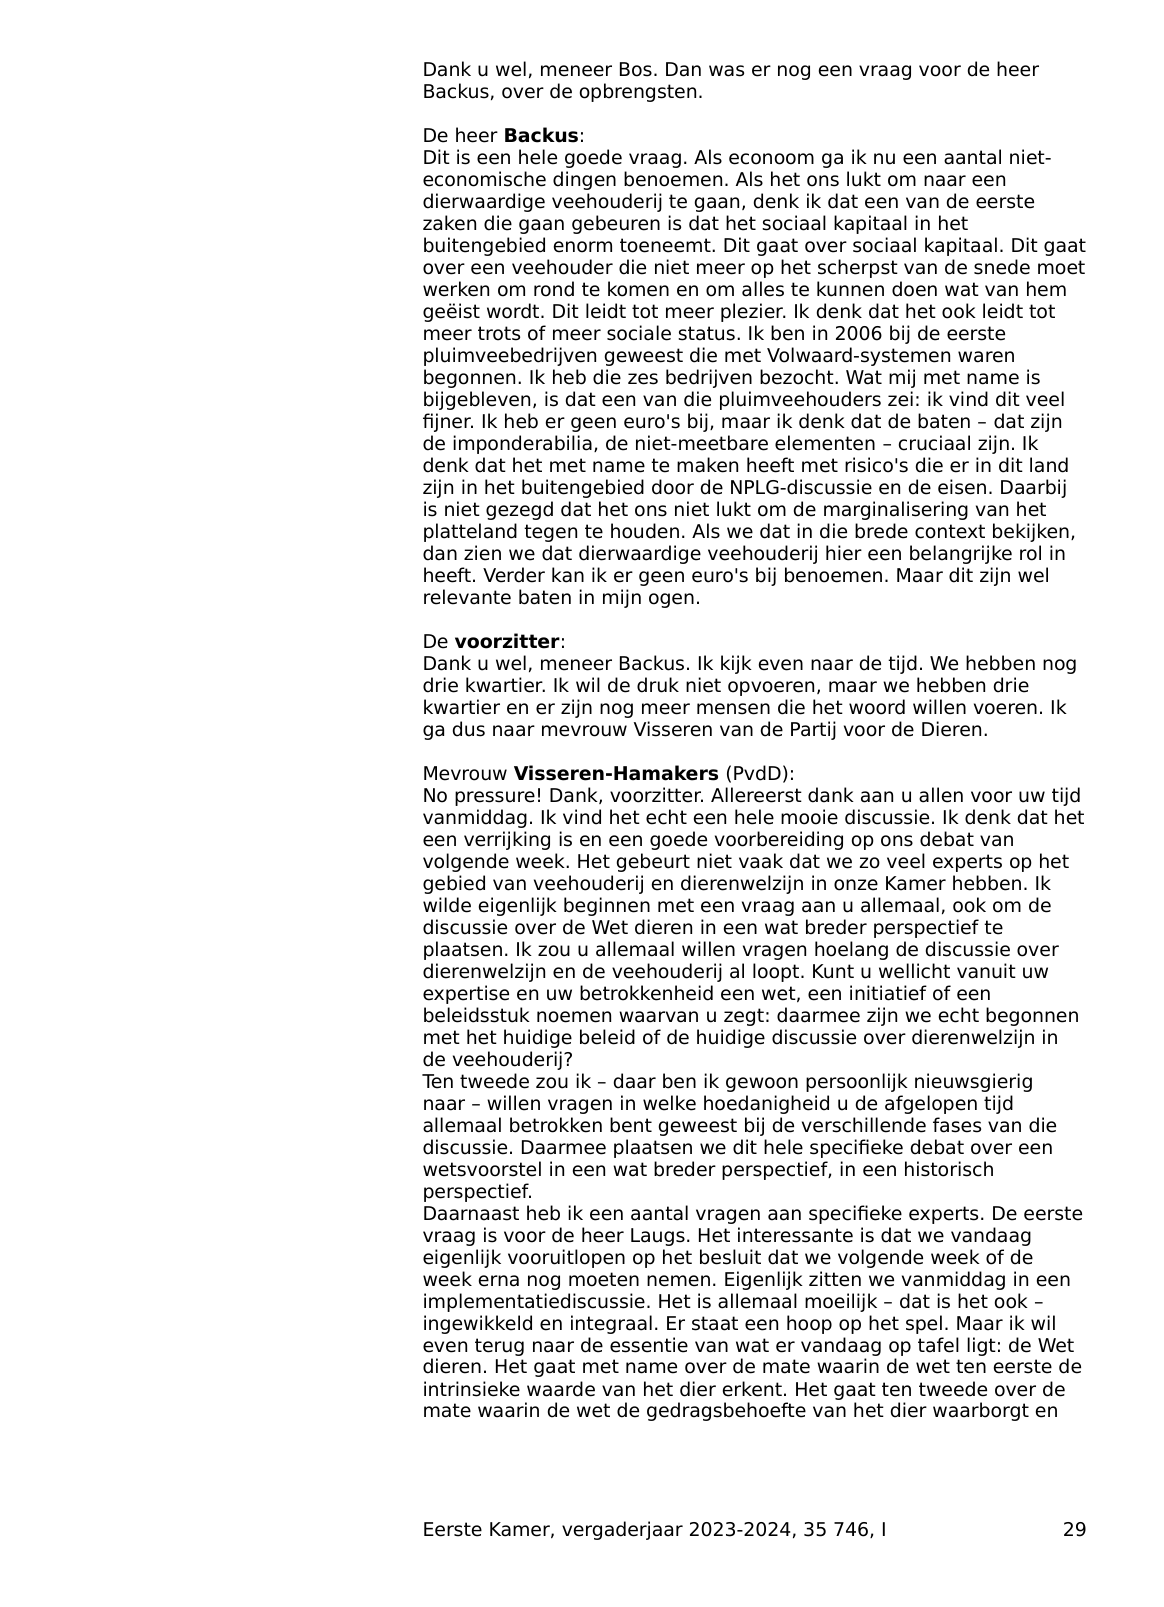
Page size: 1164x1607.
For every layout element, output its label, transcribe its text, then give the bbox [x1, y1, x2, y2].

text Dank u wel, meneer Bos. Dan was er nog een vraag voor de heer Backus, over de opbrengsten. [422, 59, 1087, 103]
text Dit is een hele goede vraag. Als econoom ga ik nu een aantal niet-economische dingen benoemen. Als het ons lukt om naar een dierwaardige veehouderij te gaan, denk ik dat een van de eerste zaken die gaan gebeuren is dat het sociaal kapitaal in het buitengebied enorm toeneemt. Dit gaat over sociaal kapitaal. Dit gaat over een veehouder die niet meer op het scherpst van de snede moet werken om rond te komen en om alles te kunnen doen wat van hem geëist wordt. Dit leidt tot meer plezier. Ik denk dat het ook leidt tot meer trots of meer sociale status. Ik ben in 2006 bij de eerste pluimveebedrijven geweest die met Volwaard-systemen waren begonnen. Ik heb die zes bedrijven bezocht. Wat mij met name is bijgebleven, is dat een van die pluimveehouders zei: ik vind dit veel fijner. Ik heb er geen euro's bij, maar ik denk dat de baten – dat zijn de imponderabilia, de niet-meetbare elementen – cruciaal zijn. Ik denk dat het met name te maken heeft met risico's die er in dit land zijn in het buitengebied door de NPLG-discussie en de eisen. Daarbij is niet gezegd dat het ons niet lukt om de marginalisering van het platteland tegen te houden. Als we dat in die brede context bekijken, dan zien we dat dierwaardige veehouderij hier een belangrijke rol in heeft. Verder kan ik er geen euro's bij benoemen. Maar dit zijn wel relevante baten in mijn ogen. [422, 147, 1087, 609]
text Dank u wel, meneer Backus. Ik kijk even naar de tijd. We hebben nog drie kwartier. Ik wil de druk niet opvoeren, maar we hebben drie kwartier en er zijn nog meer mensen die het woord willen voeren. Ik ga dus naar mevrouw Visseren van de Partij voor de Dieren. [422, 653, 1087, 741]
text No pressure! Dank, voorzitter. Allereerst dank aan u allen voor uw tijd vanmiddag. Ik vind het echt een hele mooie discussie. Ik denk dat het een verrijking is en een goede voorbereiding op ons debat van volgende week. Het gebeurt niet vaak dat we zo veel experts op het gebied van veehouderij en dierenwelzijn in onze Kamer hebben. Ik wilde eigenlijk beginnen met een vraag aan u allemaal, ook om de discussie over de Wet dieren in een wat breder perspectief te plaatsen. Ik zou u allemaal willen vragen hoelang de discussie over dierenwelzijn en de veehouderij al loopt. Kunt u wellicht vanuit uw expertise en uw betrokkenheid een wet, een initiatief of een beleidsstuk noemen waarvan u zegt: daarmee zijn we echt begonnen met het huidige beleid of de huidige discussie over dierenwelzijn in de veehouderij? [422, 785, 1087, 1071]
text De voorzitter: [422, 631, 1087, 653]
text Daarnaast heb ik een aantal vragen aan specifieke experts. De eerste vraag is voor de heer Laugs. Het interessante is dat we vandaag eigenlijk vooruitlopen op het besluit dat we volgende week of de week erna nog moeten nemen. Eigenlijk zitten we vanmiddag in een implementatiediscussie. Het is allemaal moeilijk – dat is het ook – ingewikkeld en integraal. Er staat een hoop op het spel. Maar ik wil even terug naar de essentie van wat er vandaag op tafel ligt: de Wet dieren. Het gaat met name over de mate waarin de wet ten eerste de intrinsieke waarde van het dier erkent. Het gaat ten tweede over de mate waarin de wet de gedragsbehoefte van het dier waarborgt en [422, 1203, 1087, 1422]
text Ten tweede zou ik – daar ben ik gewoon persoonlijk nieuwsgierig naar – willen vragen in welke hoedanigheid u de afgelopen tijd allemaal betrokken bent geweest bij de verschillende fases van die discussie. Daarmee plaatsen we dit hele specifieke debat over een wetsvoorstel in een wat breder perspectief, in een historisch perspectief. [422, 1071, 1087, 1203]
text Mevrouw Visseren-Hamakers (PvdD): [422, 763, 1087, 785]
text De heer Backus: [422, 125, 1087, 147]
